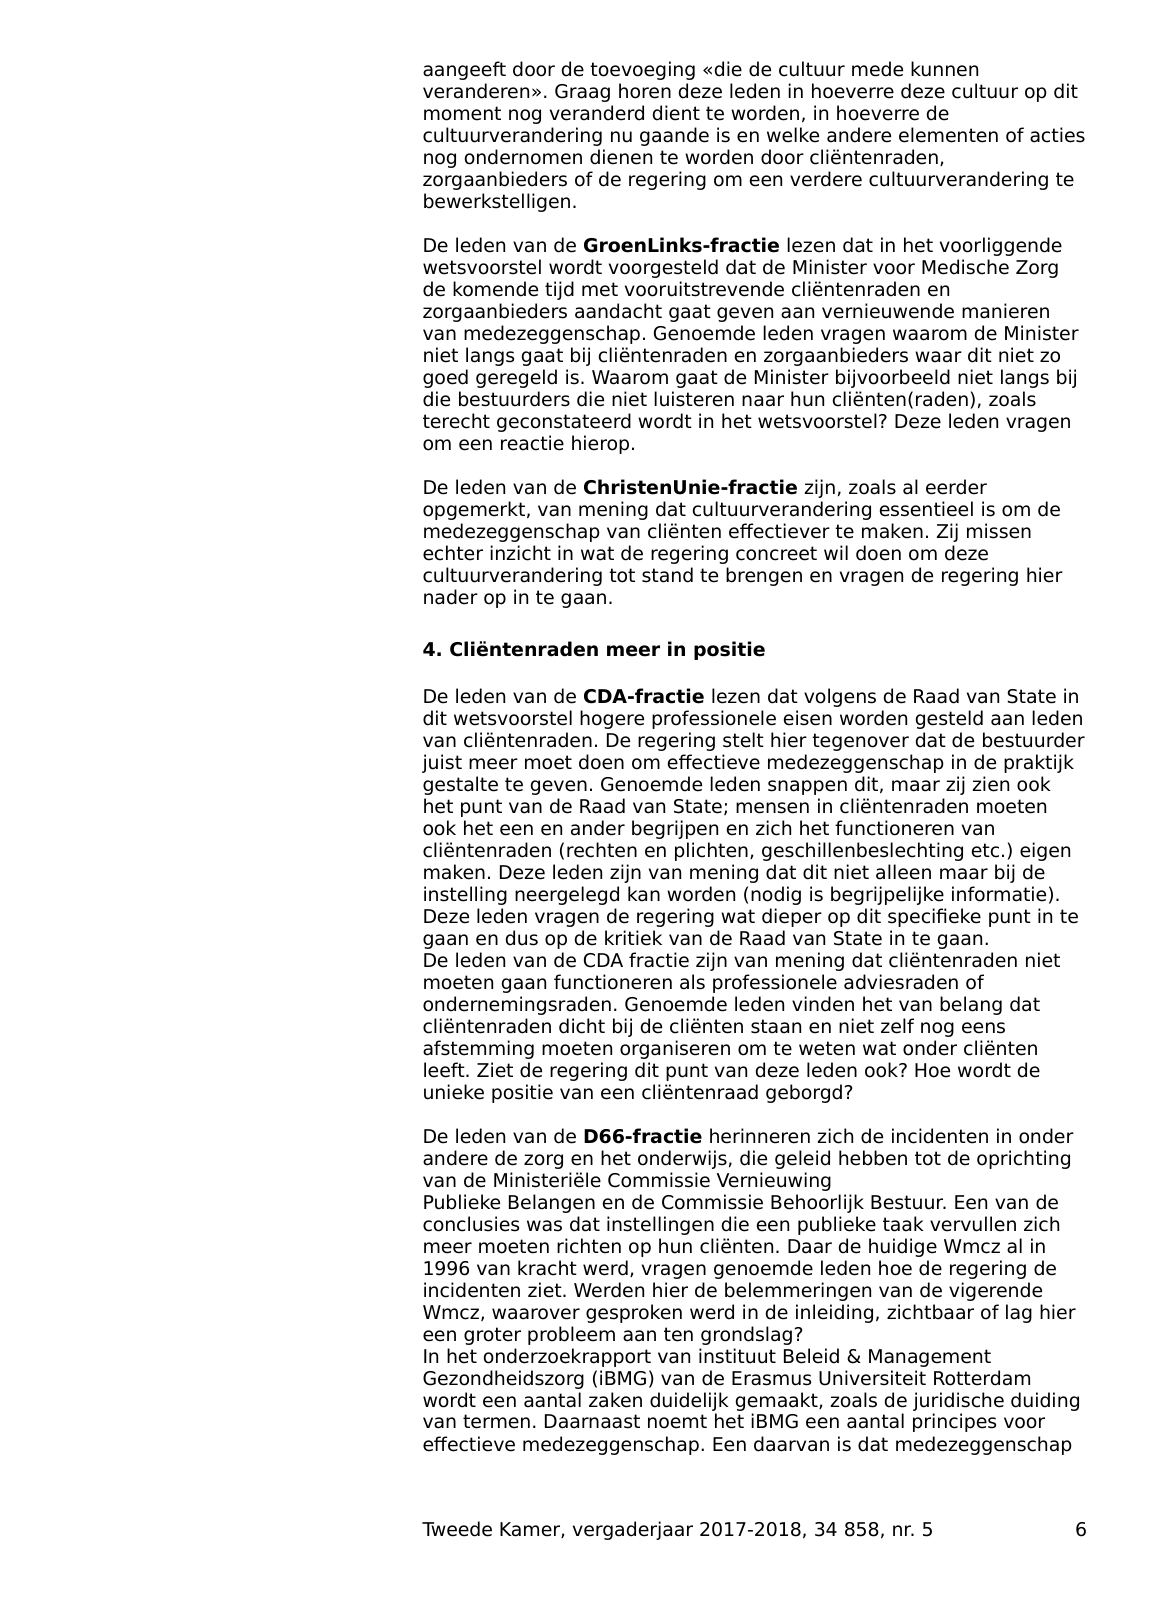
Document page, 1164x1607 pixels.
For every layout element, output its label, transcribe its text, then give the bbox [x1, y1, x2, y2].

text De leden van de ChristenUnie-fractie zijn, zoals al eerder opgemerkt, van mening dat cultuurverandering essentieel is om de medezeggenschap van cliënten effectiever te maken. Zij missen echter inzicht in wat de regering concreet wil doen om deze cultuurverandering tot stand te brengen en vragen de regering hier nader op in te gaan. [422, 477, 1087, 609]
text De leden van de CDA-fractie lezen dat volgens de Raad van State in dit wetsvoorstel hogere professionele eisen worden gesteld aan leden van cliëntenraden. De regering stelt hier tegenover dat de bestuurder juist meer moet doen om effectieve medezeggenschap in de praktijk gestalte te geven. Genoemde leden snappen dit, maar zij zien ook het punt van de Raad van State; mensen in cliëntenraden moeten ook het een en ander begrijpen en zich het functioneren van cliëntenraden (rechten en plichten, geschillenbeslechting etc.) eigen maken. Deze leden zijn van mening dat dit niet alleen maar bij de instelling neergelegd kan worden (nodig is begrijpelijke informatie). Deze leden vragen de regering wat dieper op dit specifieke punt in te gaan en dus op de kritiek van de Raad van State in te gaan. [422, 686, 1087, 950]
text aangeeft door de toevoeging «die de cultuur mede kunnen veranderen». Graag horen deze leden in hoeverre deze cultuur op dit moment nog veranderd dient te worden, in hoeverre de cultuurverandering nu gaande is en welke andere elementen of acties nog ondernomen dienen te worden door cliëntenraden, zorgaanbieders of de regering om een verdere cultuurverandering te bewerkstelligen. [422, 59, 1087, 213]
text Publieke Belangen en de Commissie Behoorlijk Bestuur. Een van de conclusies was dat instellingen die een publieke taak vervullen zich meer moeten richten op hun cliënten. Daar de huidige Wmcz al in 1996 van kracht werd, vragen genoemde leden hoe de regering de incidenten ziet. Werden hier de belemmeringen van de vigerende Wmcz, waarover gesproken werd in de inleiding, zichtbaar of lag hier een groter probleem aan ten grondslag? [422, 1192, 1087, 1346]
text De leden van de GroenLinks-fractie lezen dat in het voorliggende wetsvoorstel wordt voorgesteld dat de Minister voor Medische Zorg de komende tijd met vooruitstrevende cliëntenraden en zorgaanbieders aandacht gaat geven aan vernieuwende manieren van medezeggenschap. Genoemde leden vragen waarom de Minister niet langs gaat bij cliëntenraden en zorgaanbieders waar dit niet zo goed geregeld is. Waarom gaat de Minister bijvoorbeeld niet langs bij die bestuurders die niet luisteren naar hun cliënten(raden), zoals terecht geconstateerd wordt in het wetsvoorstel? Deze leden vragen om een reactie hierop. [422, 235, 1087, 455]
text In het onderzoekrapport van instituut Beleid & Management Gezondheidszorg (iBMG) van de Erasmus Universiteit Rotterdam wordt een aantal zaken duidelijk gemaakt, zoals de juridische duiding van termen. Daarnaast noemt het iBMG een aantal principes voor effectieve medezeggenschap. Een daarvan is dat medezeggenschap [422, 1346, 1087, 1455]
text De leden van de CDA fractie zijn van mening dat cliëntenraden niet moeten gaan functioneren als professionele adviesraden of ondernemingsraden. Genoemde leden vinden het van belang dat cliëntenraden dicht bij de cliënten staan en niet zelf nog eens afstemming moeten organiseren om te weten wat onder cliënten leeft. Ziet de regering dit punt van deze leden ook? Hoe wordt de unieke positie van een cliëntenraad geborgd? [422, 950, 1087, 1103]
subtitle 4. Cliëntenraden meer in positie [422, 639, 1087, 661]
text De leden van de D66-fractie herinneren zich de incidenten in onder andere de zorg en het onderwijs, die geleid hebben tot de oprichting van de Ministeriële Commissie Vernieuwing [422, 1126, 1087, 1192]
